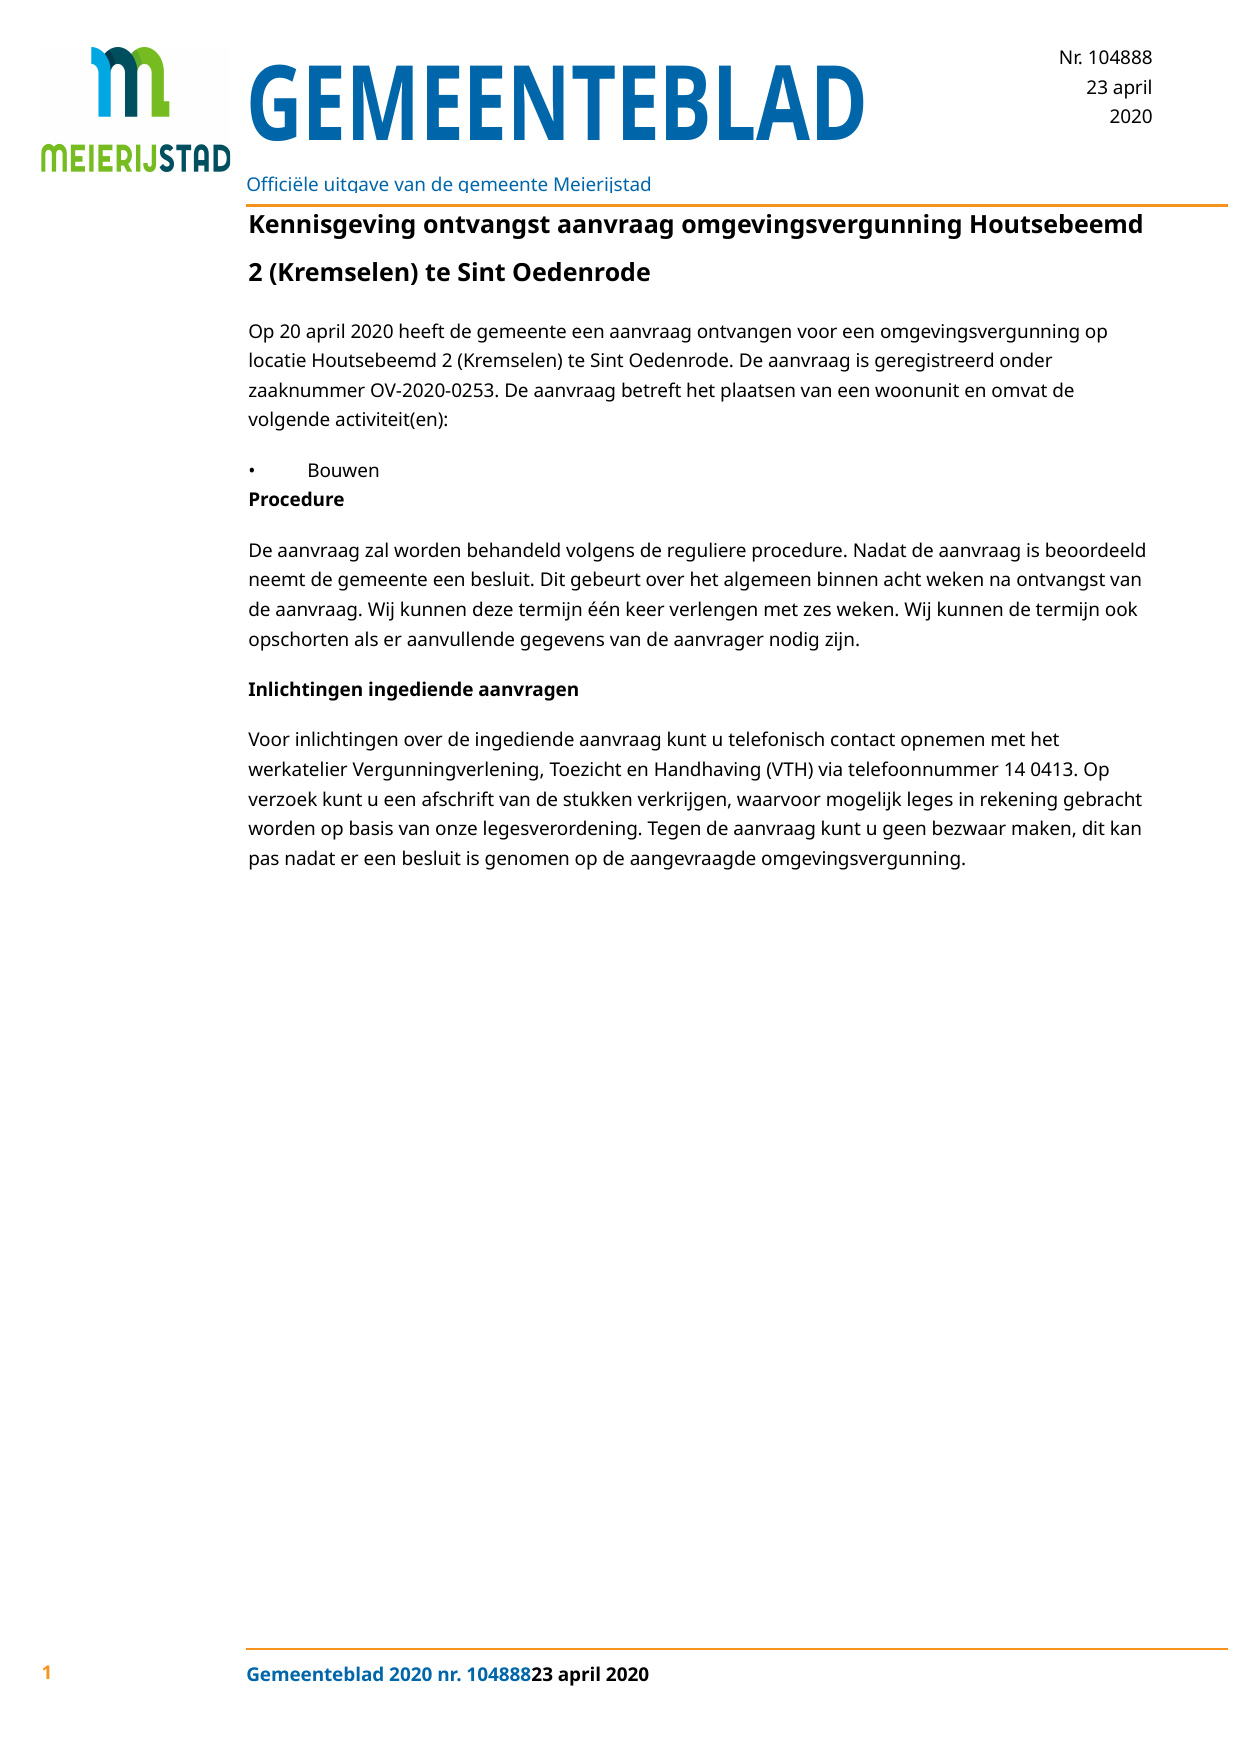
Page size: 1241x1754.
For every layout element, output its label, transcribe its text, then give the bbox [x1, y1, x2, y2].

text Inlichtingen ingediende aanvragen [248, 676, 1152, 702]
text De aanvraag zal worden behandeld volgens de reguliere procedure. Nadat de aanvraag is beoordeeld neemt de gemeente een besluit. Dit gebeurt over het algemeen binnen acht weken na ontvangst van de aanvraag. Wij kunnen deze termijn één keer verlengen met zes weken. Wij kunnen de termijn ook opschorten als er aanvullende gegevens van de aanvrager nodig zijn. [248, 537, 1152, 652]
text Op 20 april 2020 heeft de gemeente een aanvraag ontvangen voor een omgevingsvergunning op locatie Houtsebeemd 2 (Kremselen) te Sint Oedenrode. De aanvraag is geregistreerd onder zaaknummer OV-2020-0253. De aanvraag betreft het plaatsen van een woonunit en omvat de volgende activiteit(en): [248, 318, 1152, 432]
text Procedure [248, 487, 1152, 512]
picture [41, 47, 231, 172]
list Bouwen [248, 457, 1152, 483]
text Kennisgeving ontvangst aanvraag omgevingsvergunning Houtsebeemd 2 (Kremselen) te Sint Oedenrode [248, 207, 1152, 288]
text Voor inlichtingen over de ingediende aanvraag kunt u telefonisch contact opnemen met het werkatelier Vergunningverlening, Toezicht en Handhaving (VTH) via telefoonnummer 14 0413. Op verzoek kunt u een afschrift van de stukken verkrijgen, waarvoor mogelijk leges in rekening gebracht worden op basis van onze legesverordening. Tegen de aanvraag kunt u geen bezwaar maken, dit kan pas nadat er een besluit is genomen op de aangevraagde omgevingsvergunning. [248, 727, 1152, 871]
